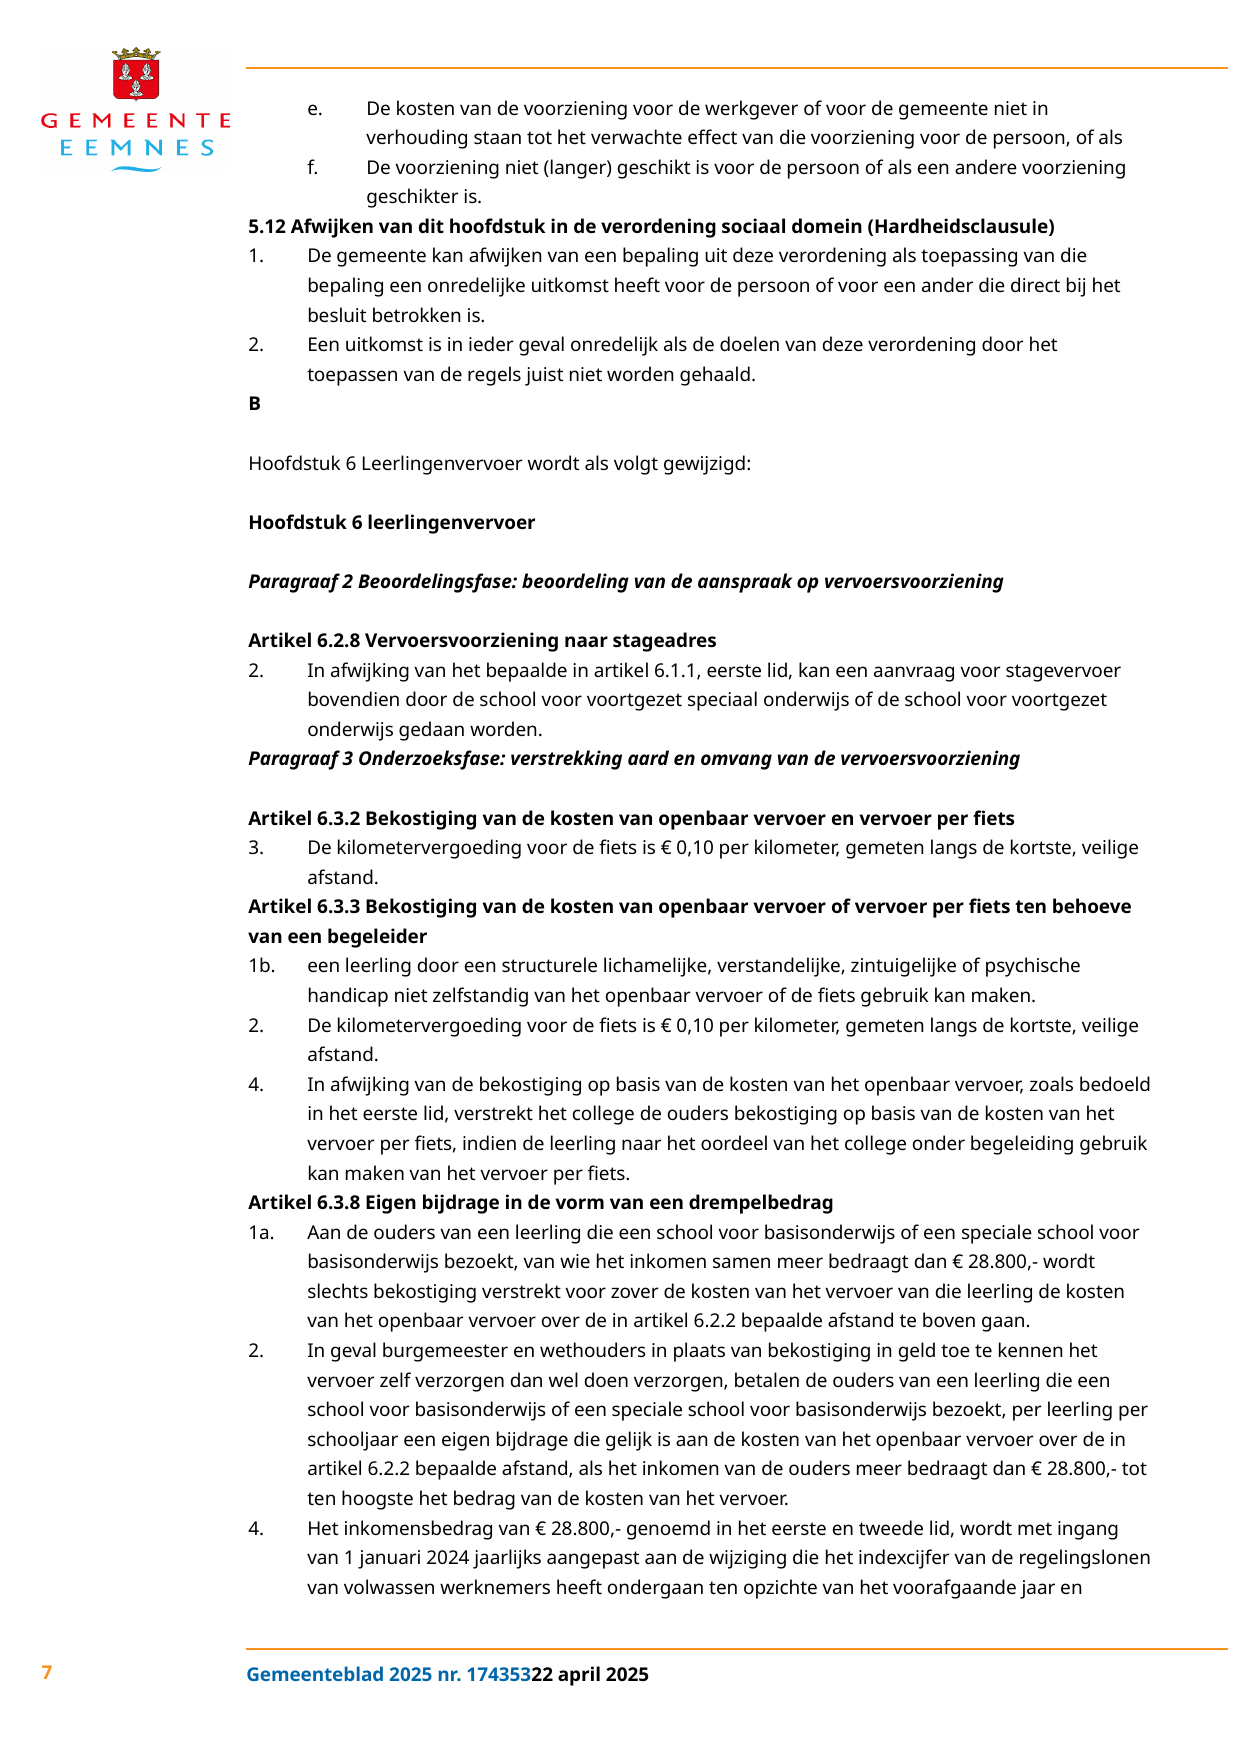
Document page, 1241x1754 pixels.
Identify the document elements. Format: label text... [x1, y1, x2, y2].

list De gemeente kan afwijken van een bepaling uit deze verordening als toepassing van die bepaling een onredelijke uitkomst heeft voor de persoon of voor een ander die direct bij het besluit betrokken is. [248, 243, 1152, 328]
list De voorziening niet (langer) geschikt is voor de persoon of als een andere voorziening geschikter is. [307, 154, 1152, 209]
list Het inkomensbedrag van € 28.800,- genoemd in het eerste en tweede lid, wordt met ingang van 1 januari 2024 jaarlijks aangepast aan de wijziging die het indexcijfer van de regelingslonen van volwassen werknemers heeft ondergaan ten opzichte van het voorafgaande jaar en [248, 1515, 1152, 1600]
list De kilometervergoeding voor de fiets is € 0,10 per kilometer, gemeten langs de kortste, veilige afstand. [248, 834, 1152, 890]
list Een uitkomst is in ieder geval onredelijk als de doelen van deze verordening door het toepassen van de regels juist niet worden gehaald. [248, 331, 1152, 387]
text Paragraaf 2 Beoordelingsfase: beoordeling van de aanspraak op vervoersvoorziening [248, 568, 1152, 594]
list In afwijking van het bepaalde in artikel 6.1.1, eerste lid, kan een aanvraag voor stagevervoer bovendien door de school voor voortgezet speciaal onderwijs of de school voor voortgezet onderwijs gedaan worden. [248, 657, 1152, 742]
text Hoofdstuk 6 leerlingenvervoer [248, 509, 1152, 535]
text B [248, 391, 1152, 416]
list De kosten van de voorziening voor de werkgever of voor de gemeente niet in verhouding staan tot het verwachte effect van die voorziening voor de persoon, of als [307, 95, 1152, 150]
text Artikel 6.3.2 Bekostiging van de kosten van openbaar vervoer en vervoer per fiets [248, 805, 1152, 831]
list In afwijking van de bekostiging op basis van de kosten van het openbaar vervoer, zoals bedoeld in het eerste lid, verstrekt het college de ouders bekostiging op basis van de kosten van het vervoer per fiets, indien de leerling naar het oordeel van het college onder begeleiding gebruik kan maken van het vervoer per fiets. [248, 1071, 1152, 1186]
text Artikel 6.2.8 Vervoersvoorziening naar stageadres [248, 627, 1152, 653]
list De kilometervergoeding voor de fiets is € 0,10 per kilometer, gemeten langs de kortste, veilige afstand. [248, 1012, 1152, 1067]
list In geval burgemeester en wethouders in plaats van bekostiging in geld toe te kennen het vervoer zelf verzorgen dan wel doen verzorgen, betalen de ouders van een leerling die een school voor basisonderwijs of een speciale school voor basisonderwijs bezoekt, per leerling per schooljaar een eigen bijdrage die gelijk is aan de kosten van het openbaar vervoer over de in artikel 6.2.2 bepaalde afstand, als het inkomen van de ouders meer bedraagt dan € 28.800,- tot ten hoogste het bedrag van de kosten van het vervoer. [248, 1337, 1152, 1511]
text Artikel 6.3.3 Bekostiging van de kosten van openbaar vervoer of vervoer per fiets ten behoeve van een begeleider [248, 893, 1152, 949]
picture [41, 47, 231, 172]
text Paragraaf 3 Onderzoeksfase: verstrekking aard en omvang van de vervoersvoorziening [248, 746, 1152, 771]
text Artikel 6.3.8 Eigen bijdrage in de vorm van een drempelbedrag [248, 1189, 1152, 1215]
text Hoofdstuk 6 Leerlingenvervoer wordt als volgt gewijzigd: [248, 450, 1152, 476]
list een leerling door een structurele lichamelijke, verstandelijke, zintuigelijke of psychische handicap niet zelfstandig van het openbaar vervoer of de fiets gebruik kan maken. [248, 953, 1152, 1008]
text 5.12 Afwijken van dit hoofdstuk in de verordening sociaal domein (Hardheidsclausule) [248, 213, 1152, 239]
list Aan de ouders van een leerling die een school voor basisonderwijs of een speciale school voor basisonderwijs bezoekt, van wie het inkomen samen meer bedraagt dan € 28.800,- wordt slechts bekostiging verstrekt voor zover de kosten van het vervoer van die leerling de kosten van het openbaar vervoer over de in artikel 6.2.2 bepaalde afstand te boven gaan. [248, 1219, 1152, 1333]
